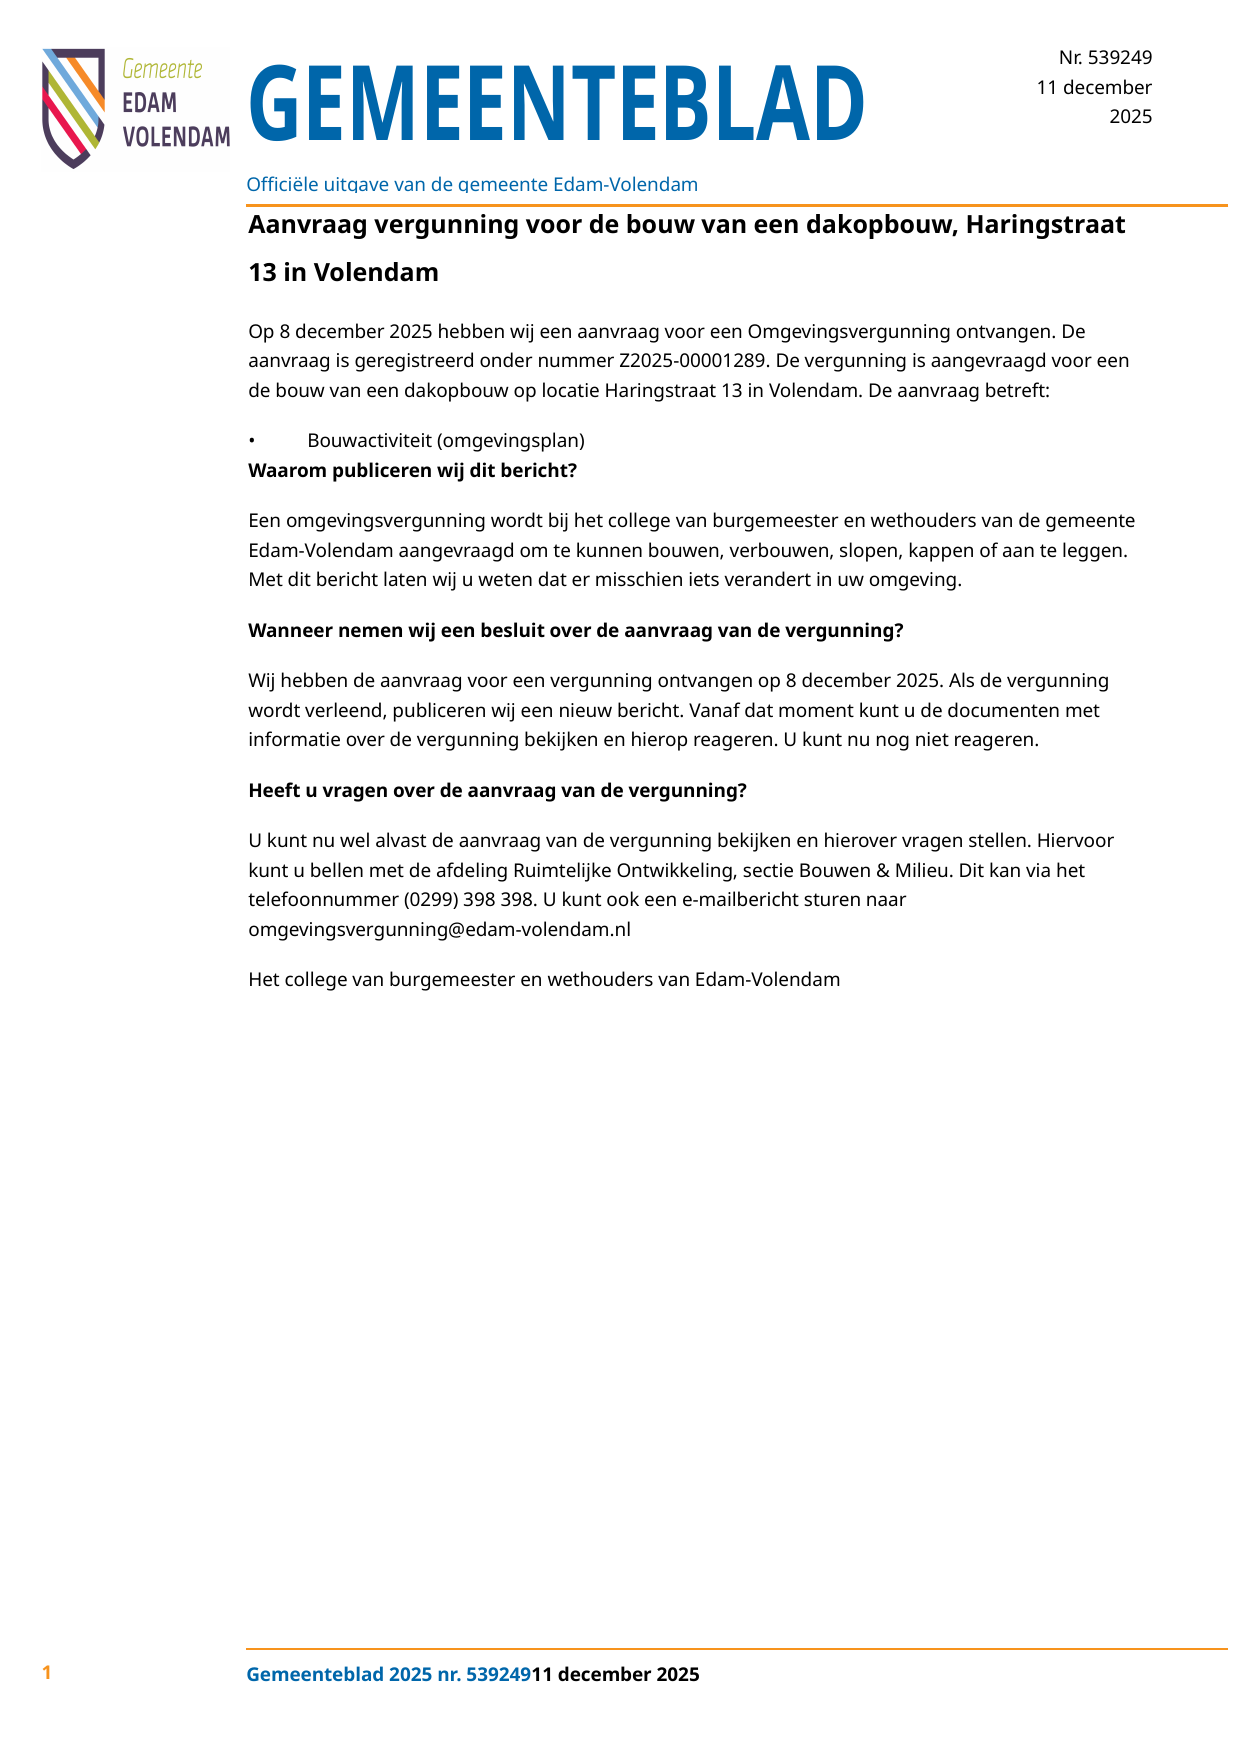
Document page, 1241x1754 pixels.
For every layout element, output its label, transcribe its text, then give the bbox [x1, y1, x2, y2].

text U kunt nu wel alvast de aanvraag van de vergunning bekijken en hierover vragen stellen. Hiervoor kunt u bellen met de afdeling Ruimtelijke Ontwikkeling, sectie Bouwen & Milieu. Dit kan via het telefoonnummer (0299) 398 398. U kunt ook een e-mailbericht sturen naar omgevingsvergunning@edam-volendam.nl [248, 827, 1152, 942]
text Wanneer nemen wij een besluit over de aanvraag van de vergunning? [248, 617, 1152, 643]
text Waarom publiceren wij dit bericht? [248, 457, 1152, 483]
text Het college van burgemeester en wethouders van Edam-Volendam [248, 967, 1152, 992]
text Wij hebben de aanvraag voor een vergunning ontvangen op 8 december 2025. Als de vergunning wordt verleend, publiceren wij een nieuw bericht. Vanaf dat moment kunt u de documenten met informatie over de vergunning bekijken en hierop reageren. U kunt nu nog niet reageren. [248, 667, 1152, 752]
text Een omgevingsvergunning wordt bij het college van burgemeester en wethouders van de gemeente Edam-Volendam aangevraagd om te kunnen bouwen, verbouwen, slopen, kappen of aan te leggen. Met dit bericht laten wij u weten dat er misschien iets verandert in uw omgeving. [248, 507, 1152, 592]
text Op 8 december 2025 hebben wij een aanvraag voor een Omgevingsvergunning ontvangen. De aanvraag is geregistreerd onder nummer Z2025-00001289. De vergunning is aangevraagd voor een de bouw van een dakopbouw op locatie Haringstraat 13 in Volendam. De aanvraag betreft: [248, 318, 1152, 403]
list Bouwactiviteit (omgevingsplan) [248, 427, 1152, 453]
picture [41, 47, 231, 172]
text Heeft u vragen over de aanvraag van de vergunning? [248, 777, 1152, 803]
text Aanvraag vergunning voor de bouw van een dakopbouw, Haringstraat 13 in Volendam [248, 207, 1152, 288]
